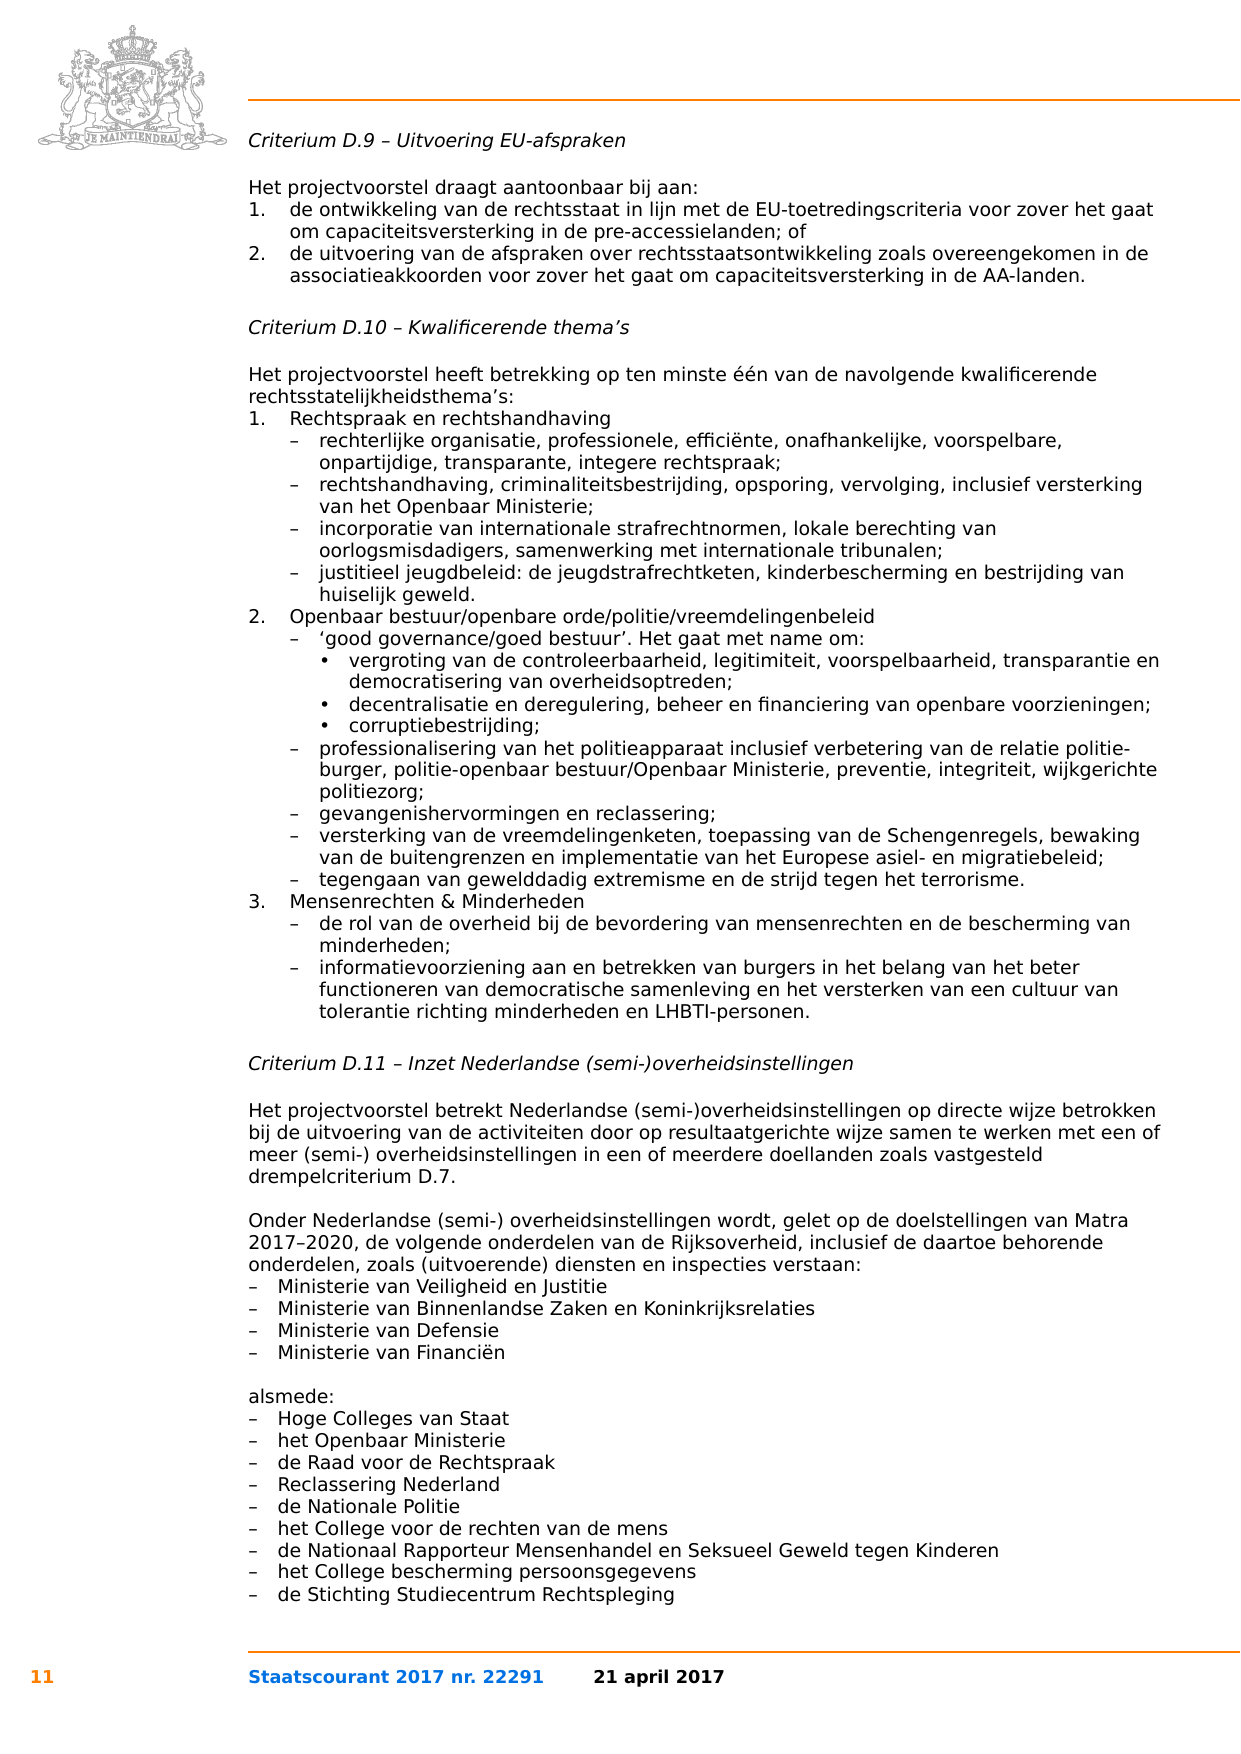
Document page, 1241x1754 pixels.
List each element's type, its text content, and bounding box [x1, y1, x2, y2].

subtitle Criterium D.11 – Inzet Nederlandse (semi-)overheidsinstellingen [248, 1053, 1163, 1075]
text • vergroting van de controleerbaarheid, legitimiteit, voorspelbaarheid, transparantie en democratisering van overheidsoptreden; [319, 649, 1163, 693]
text Het projectvoorstel betrekt Nederlandse (semi-)overheidsinstellingen op directe wijze betrokken bij de uitvoering van de activiteiten door op resultaatgerichte wijze samen te werken met een of meer (semi-) overheidsinstellingen in een of meerdere doellanden zoals vastgesteld drempelcriterium D.7. [248, 1100, 1163, 1188]
text – Ministerie van Binnenlandse Zaken en Koninkrijksrelaties [248, 1298, 1163, 1320]
text – versterking van de vreemdelingenketen, toepassing van de Schengenregels, bewaking van de buitengrenzen en implementatie van het Europese asiel- en migratiebeleid; [289, 825, 1163, 869]
text – Ministerie van Financiën [248, 1342, 1163, 1364]
text – tegengaan van gewelddadig extremisme en de strijd tegen het terrorisme. [289, 869, 1163, 891]
text – rechtshandhaving, criminaliteitsbestrijding, opsporing, vervolging, inclusief versterking van het Openbaar Ministerie; [289, 474, 1163, 518]
text 2. de uitvoering van de afspraken over rechtsstaatsontwikkeling zoals overeengekomen in de associatieakkoorden voor zover het gaat om capaciteitsversterking in de AA-landen. [248, 243, 1163, 287]
text – het Openbaar Ministerie [248, 1429, 1163, 1452]
text – Reclassering Nederland [248, 1473, 1163, 1496]
text Onder Nederlandse (semi-) overheidsinstellingen wordt, gelet op de doelstellingen van Matra 2017–2020, de volgende onderdelen van de Rijksoverheid, inclusief de daartoe behorende onderdelen, zoals (uitvoerende) diensten en inspecties verstaan: [248, 1210, 1163, 1276]
text 1. de ontwikkeling van de rechtsstaat in lijn met de EU-toetredingscriteria voor zover het gaat om capaciteitsversterking in de pre-accessielanden; of [248, 199, 1163, 243]
text – het College voor de rechten van de mens [248, 1517, 1163, 1539]
text – de Stichting Studiecentrum Rechtspleging [248, 1583, 1163, 1605]
text – het College bescherming persoonsgegevens [248, 1561, 1163, 1583]
text – justitieel jeugdbeleid: de jeugdstrafrechtketen, kinderbescherming en bestrijding van huiselijk geweld. [289, 562, 1163, 606]
text – de rol van de overheid bij de bevordering van mensenrechten en de bescherming van minderheden; [289, 913, 1163, 957]
picture [38, 25, 227, 150]
text – Hoge Colleges van Staat [248, 1408, 1163, 1429]
text – Ministerie van Veiligheid en Justitie [248, 1276, 1163, 1298]
text – de Raad voor de Rechtspraak [248, 1452, 1163, 1473]
text Het projectvoorstel heeft betrekking op ten minste één van de navolgende kwalificerende rechtsstatelijkheidsthema’s: [248, 364, 1163, 408]
text 2. Openbaar bestuur/openbare orde/politie/vreemdelingenbeleid [248, 606, 1163, 627]
text Het projectvoorstel draagt aantoonbaar bij aan: [248, 177, 1163, 199]
text – professionalisering van het politieapparaat inclusief verbetering van de relatie politie-burger, politie-openbaar bestuur/Openbaar Ministerie, preventie, integriteit, wijkgerichte politiezorg; [289, 737, 1163, 803]
text – ‘good governance/goed bestuur’. Het gaat met name om: [289, 627, 1163, 649]
text – Ministerie van Defensie [248, 1320, 1163, 1342]
subtitle Criterium D.10 – Kwalificerende thema’s [248, 317, 1163, 339]
text • corruptiebestrijding; [319, 715, 1163, 737]
text – gevangenishervormingen en reclassering; [289, 803, 1163, 825]
text 1. Rechtspraak en rechtshandhaving [248, 408, 1163, 430]
text • decentralisatie en deregulering, beheer en financiering van openbare voorzieningen; [319, 693, 1163, 715]
text – incorporatie van internationale strafrechtnormen, lokale berechting van oorlogsmisdadigers, samenwerking met internationale tribunalen; [289, 518, 1163, 562]
subtitle Criterium D.9 – Uitvoering EU-afspraken [248, 130, 1163, 152]
text 3. Mensenrechten & Minderheden [248, 891, 1163, 913]
text – de Nationale Politie [248, 1496, 1163, 1517]
text – informatievoorziening aan en betrekken van burgers in het belang van het beter functioneren van democratische samenleving en het versterken van een cultuur van tolerantie richting minderheden en LHBTI-personen. [289, 957, 1163, 1023]
text – rechterlijke organisatie, professionele, efficiënte, onafhankelijke, voorspelbare, onpartijdige, transparante, integere rechtspraak; [289, 430, 1163, 474]
text alsmede: [248, 1386, 1163, 1408]
text – de Nationaal Rapporteur Mensenhandel en Seksueel Geweld tegen Kinderen [248, 1539, 1163, 1561]
